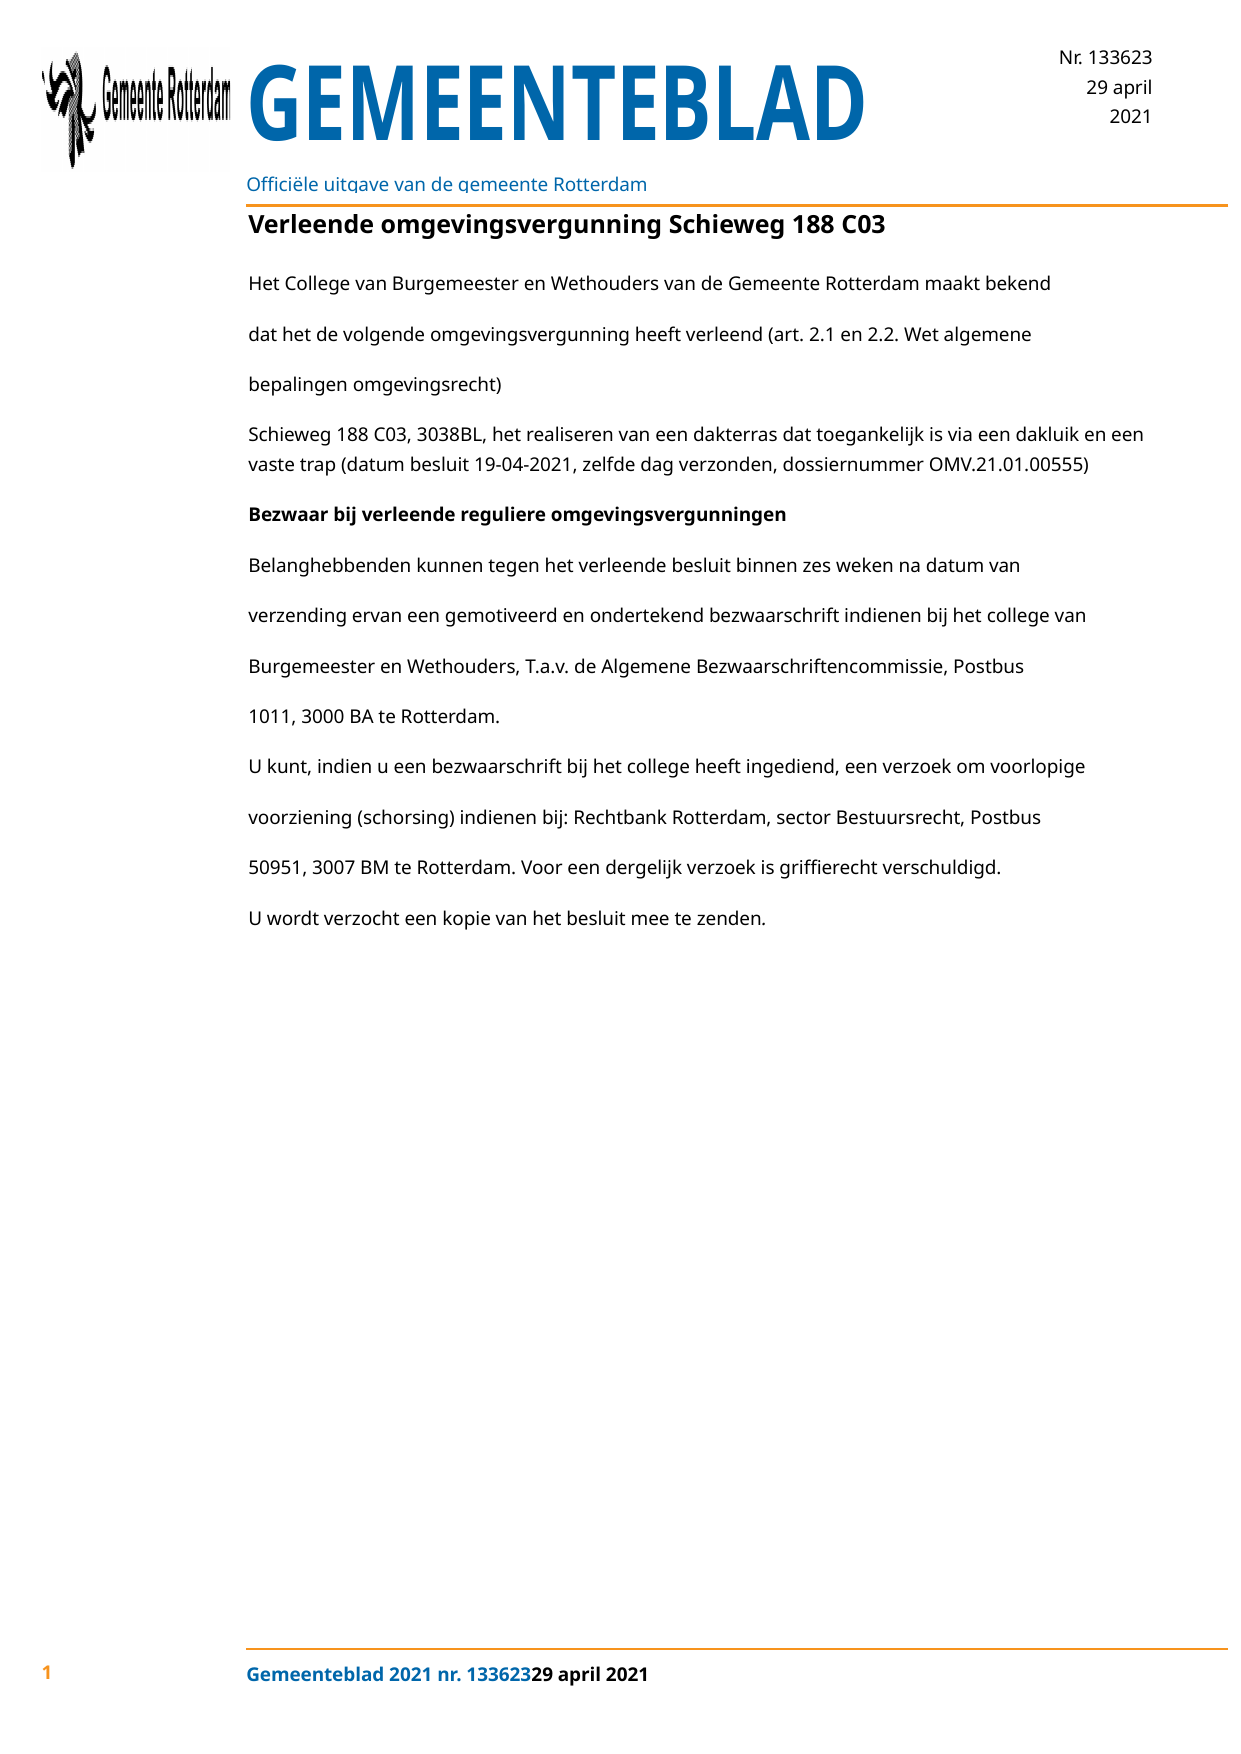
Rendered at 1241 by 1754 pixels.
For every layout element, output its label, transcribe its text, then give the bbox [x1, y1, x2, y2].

text bepalingen omgevingsrecht) [248, 371, 1152, 397]
text Burgemeester en Wethouders, T.a.v. de Algemene Bezwaarschriftencommissie, Postbus [248, 653, 1152, 678]
text voorziening (schorsing) indienen bij: Rechtbank Rotterdam, sector Bestuursrecht, Postbus [248, 804, 1152, 830]
text Schieweg 188 C03, 3038BL, het realiseren van een dakterras dat toegankelijk is via een dakluik en een vaste trap (datum besluit 19-04-2021, zelfde dag verzonden, dossiernummer OMV.21.01.00555) [248, 422, 1152, 477]
text dat het de volgende omgevingsvergunning heeft verleend (art. 2.1 en 2.2. Wet algemene [248, 321, 1152, 346]
text Bezwaar bij verleende reguliere omgevingsvergunningen [248, 502, 1152, 527]
text 1011, 3000 BA te Rotterdam. [248, 703, 1152, 729]
text Het College van Burgemeester en Wethouders van de Gemeente Rotterdam maakt bekend [248, 270, 1152, 296]
text verzending ervan een gemotiveerd en ondertekend bezwaarschrift indienen bij het college van [248, 602, 1152, 628]
text Belanghebbenden kunnen tegen het verleende besluit binnen zes weken na datum van [248, 552, 1152, 578]
text Verleende omgevingsvergunning Schieweg 188 C03 [248, 207, 1152, 241]
text U wordt verzocht een kopie van het besluit mee te zenden. [248, 905, 1152, 931]
text U kunt, indien u een bezwaarschrift bij het college heeft ingediend, een verzoek om voorlopige [248, 754, 1152, 779]
text 50951, 3007 BM te Rotterdam. Voor een dergelijk verzoek is griffierecht verschuldigd. [248, 854, 1152, 880]
picture [41, 47, 231, 172]
